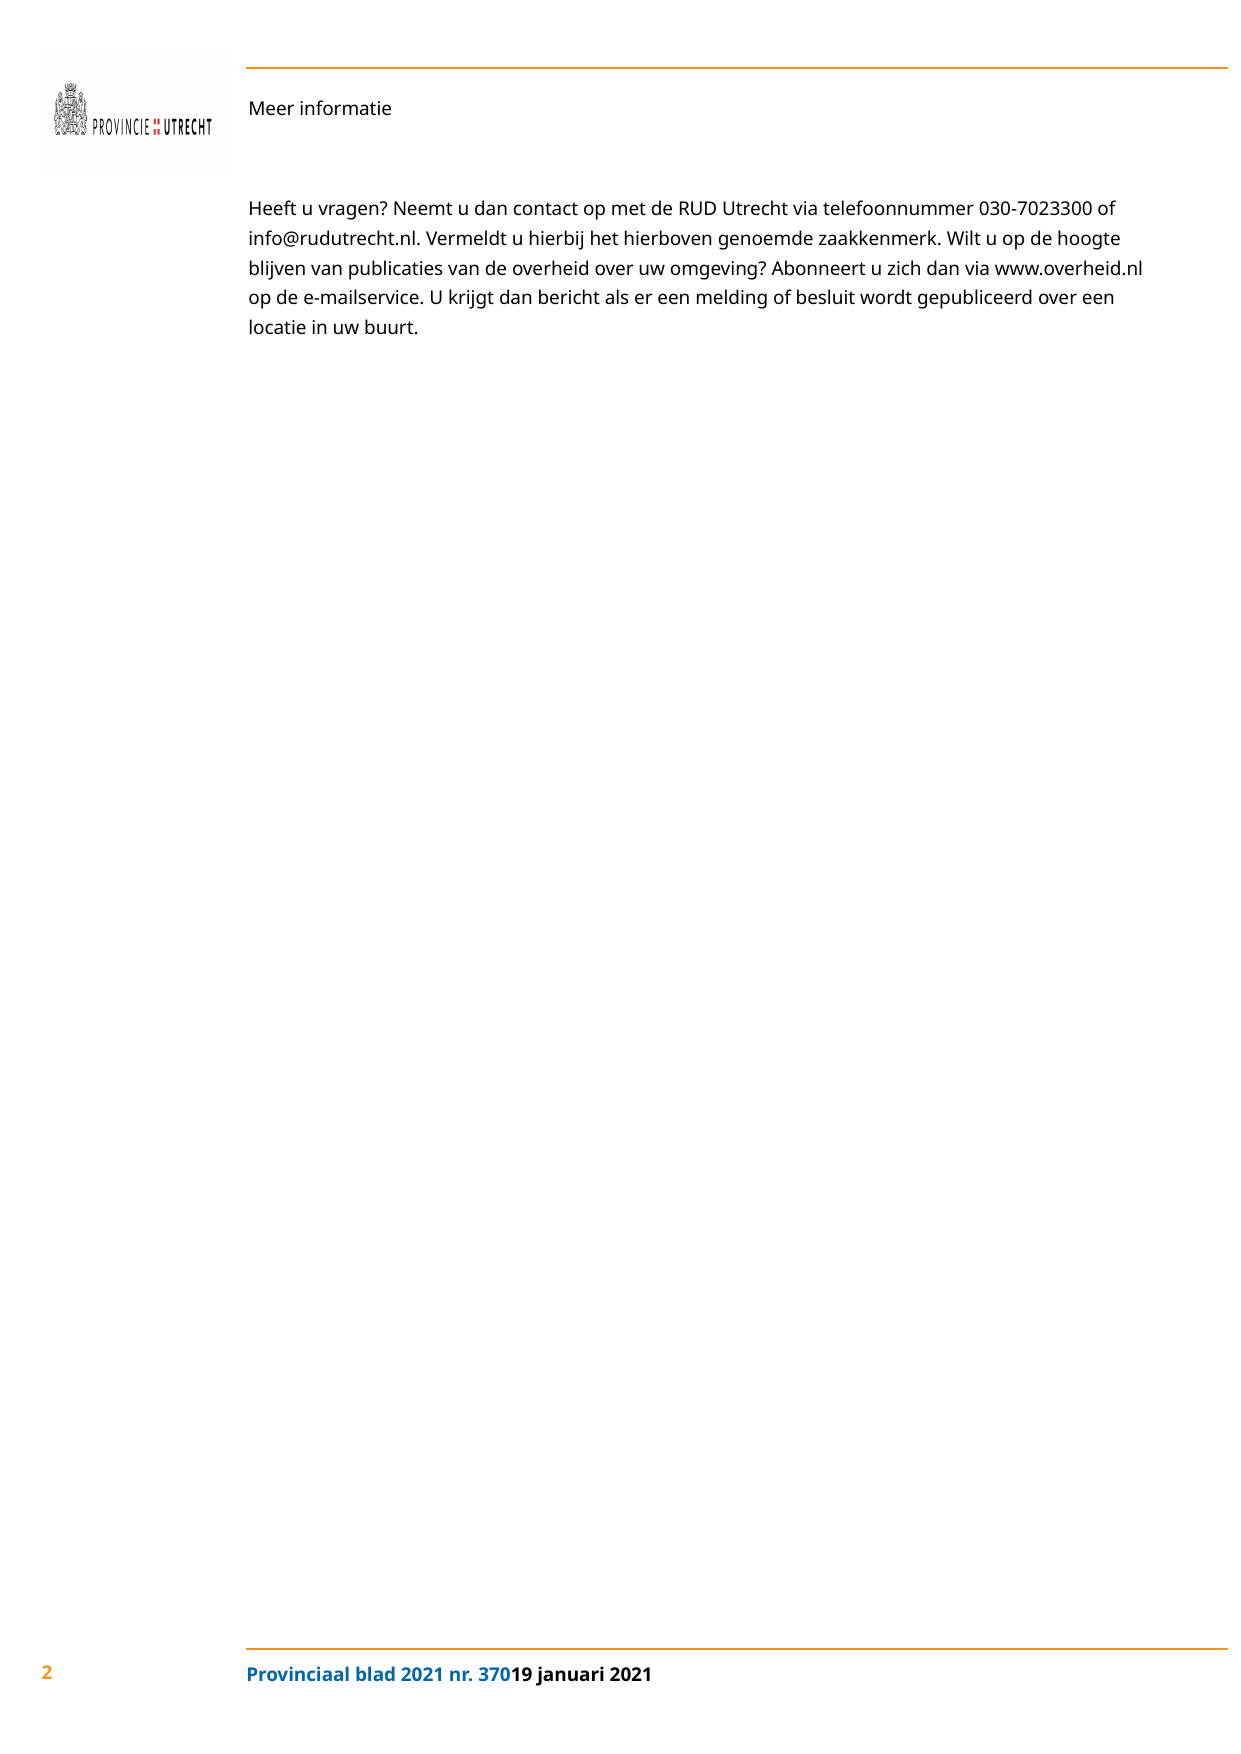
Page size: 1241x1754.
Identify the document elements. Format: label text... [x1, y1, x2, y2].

picture [41, 47, 231, 172]
text Meer informatie [248, 95, 1152, 121]
text Heeft u vragen? Neemt u dan contact op met de RUD Utrecht via telefoonnummer 030-7023300 of info@rudutrecht.nl. Vermeldt u hierbij het hierboven genoemde zaakkenmerk. Wilt u op de hoogte blijven van publicaties van de overheid over uw omgeving? Abonneert u zich dan via www.overheid.nl op de e-mailservice. U krijgt dan bericht als er een melding of besluit wordt gepubliceerd over een locatie in uw buurt. [248, 196, 1152, 340]
